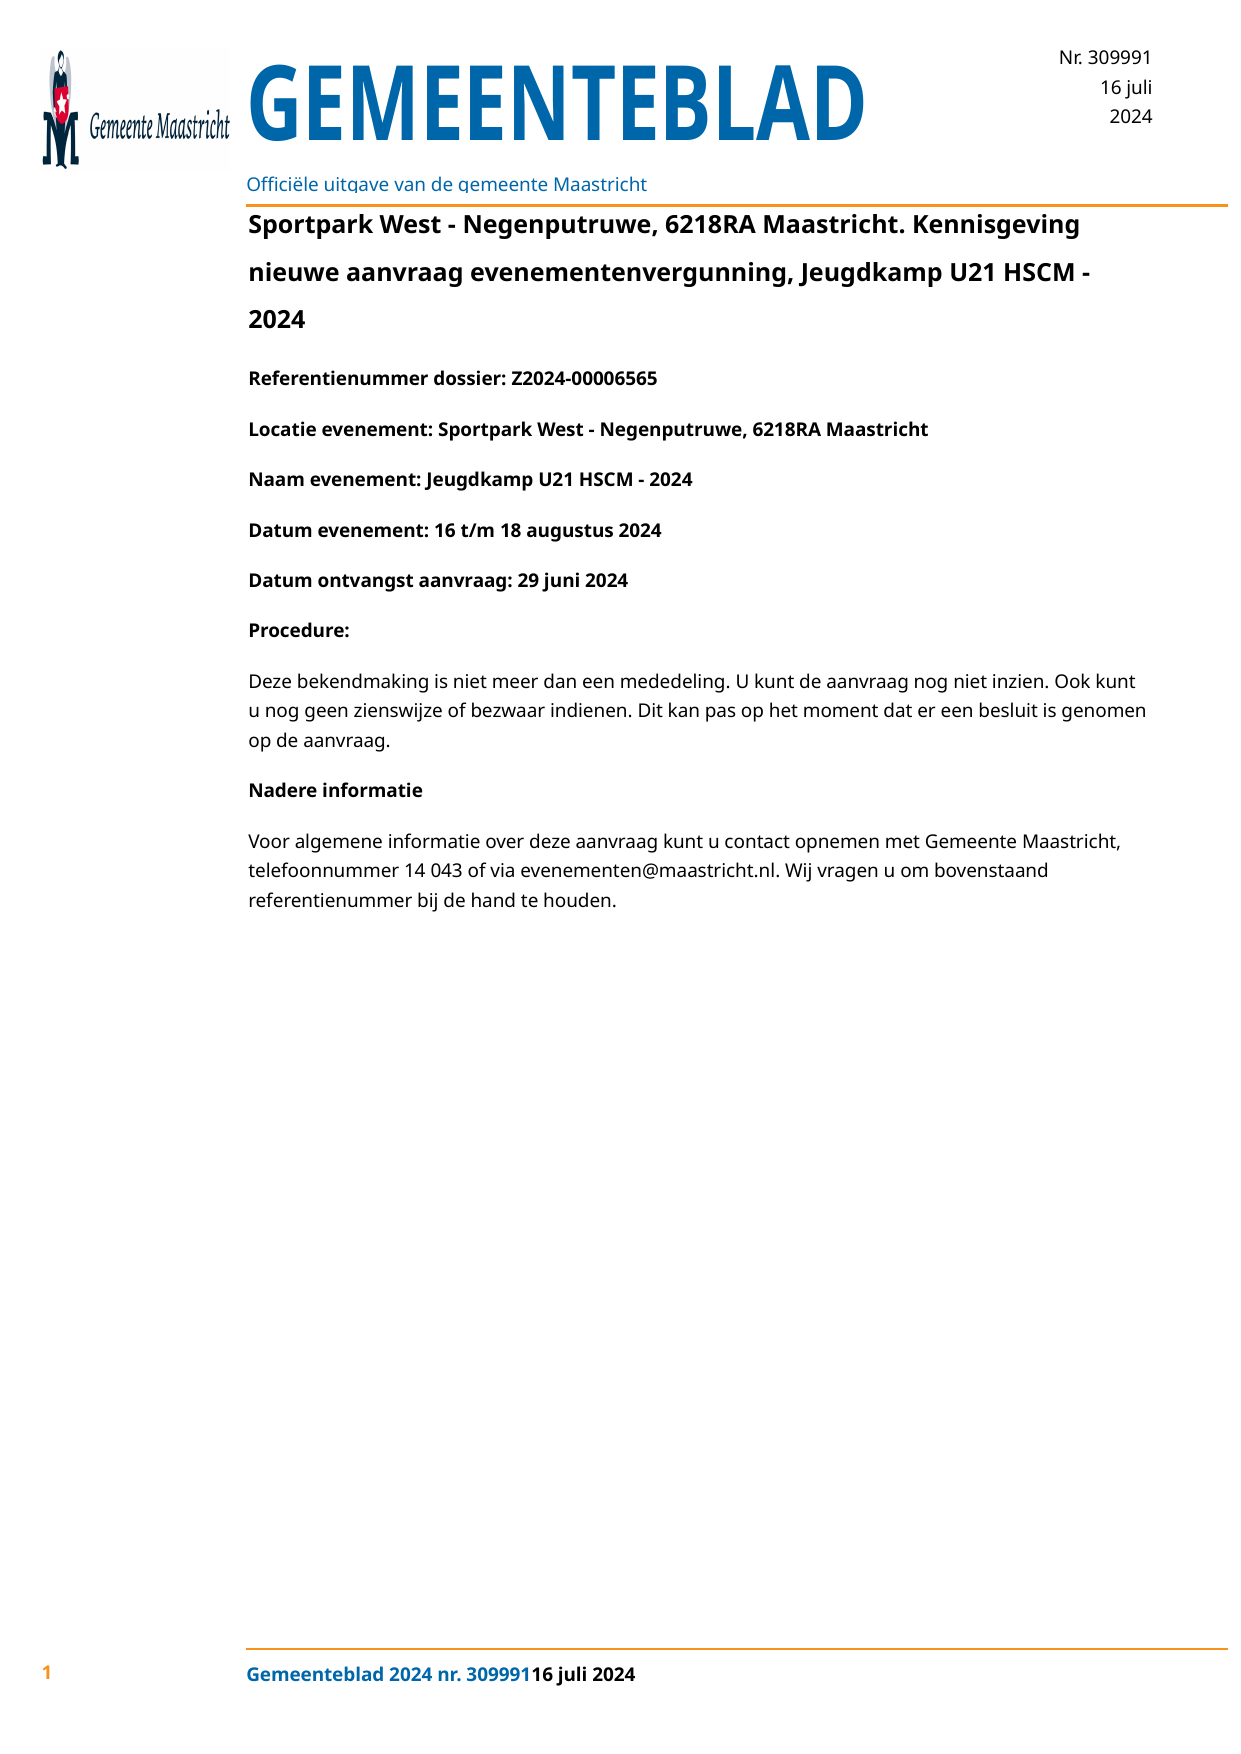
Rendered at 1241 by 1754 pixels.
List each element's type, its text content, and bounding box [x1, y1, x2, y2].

text Referentienummer dossier: Z2024-00006565 [248, 366, 1152, 391]
text Nadere informatie [248, 778, 1152, 803]
text Voor algemene informatie over deze aanvraag kunt u contact opnemen met Gemeente Maastricht, telefoonnummer 14 043 of via evenementen@maastricht.nl. Wij vragen u om bovenstaand referentienummer bij de hand te houden. [248, 828, 1152, 913]
text Datum ontvangst aanvraag: 29 juni 2024 [248, 567, 1152, 593]
text Locatie evenement: Sportpark West - Negenputruwe, 6218RA Maastricht [248, 416, 1152, 442]
picture [41, 47, 231, 172]
text Naam evenement: Jeugdkamp U21 HSCM - 2024 [248, 466, 1152, 492]
text Deze bekendmaking is niet meer dan een mededeling. U kunt de aanvraag nog niet inzien. Ook kunt u nog geen zienswijze of bezwaar indienen. Dit kan pas op het moment dat er een besluit is genomen op de aanvraag. [248, 668, 1152, 753]
text Datum evenement: 16 t/m 18 augustus 2024 [248, 517, 1152, 542]
text Sportpark West - Negenputruwe, 6218RA Maastricht. Kennisgeving nieuwe aanvraag evenementenvergunning, Jeugdkamp U21 HSCM - 2024 [248, 207, 1152, 336]
text Procedure: [248, 618, 1152, 643]
